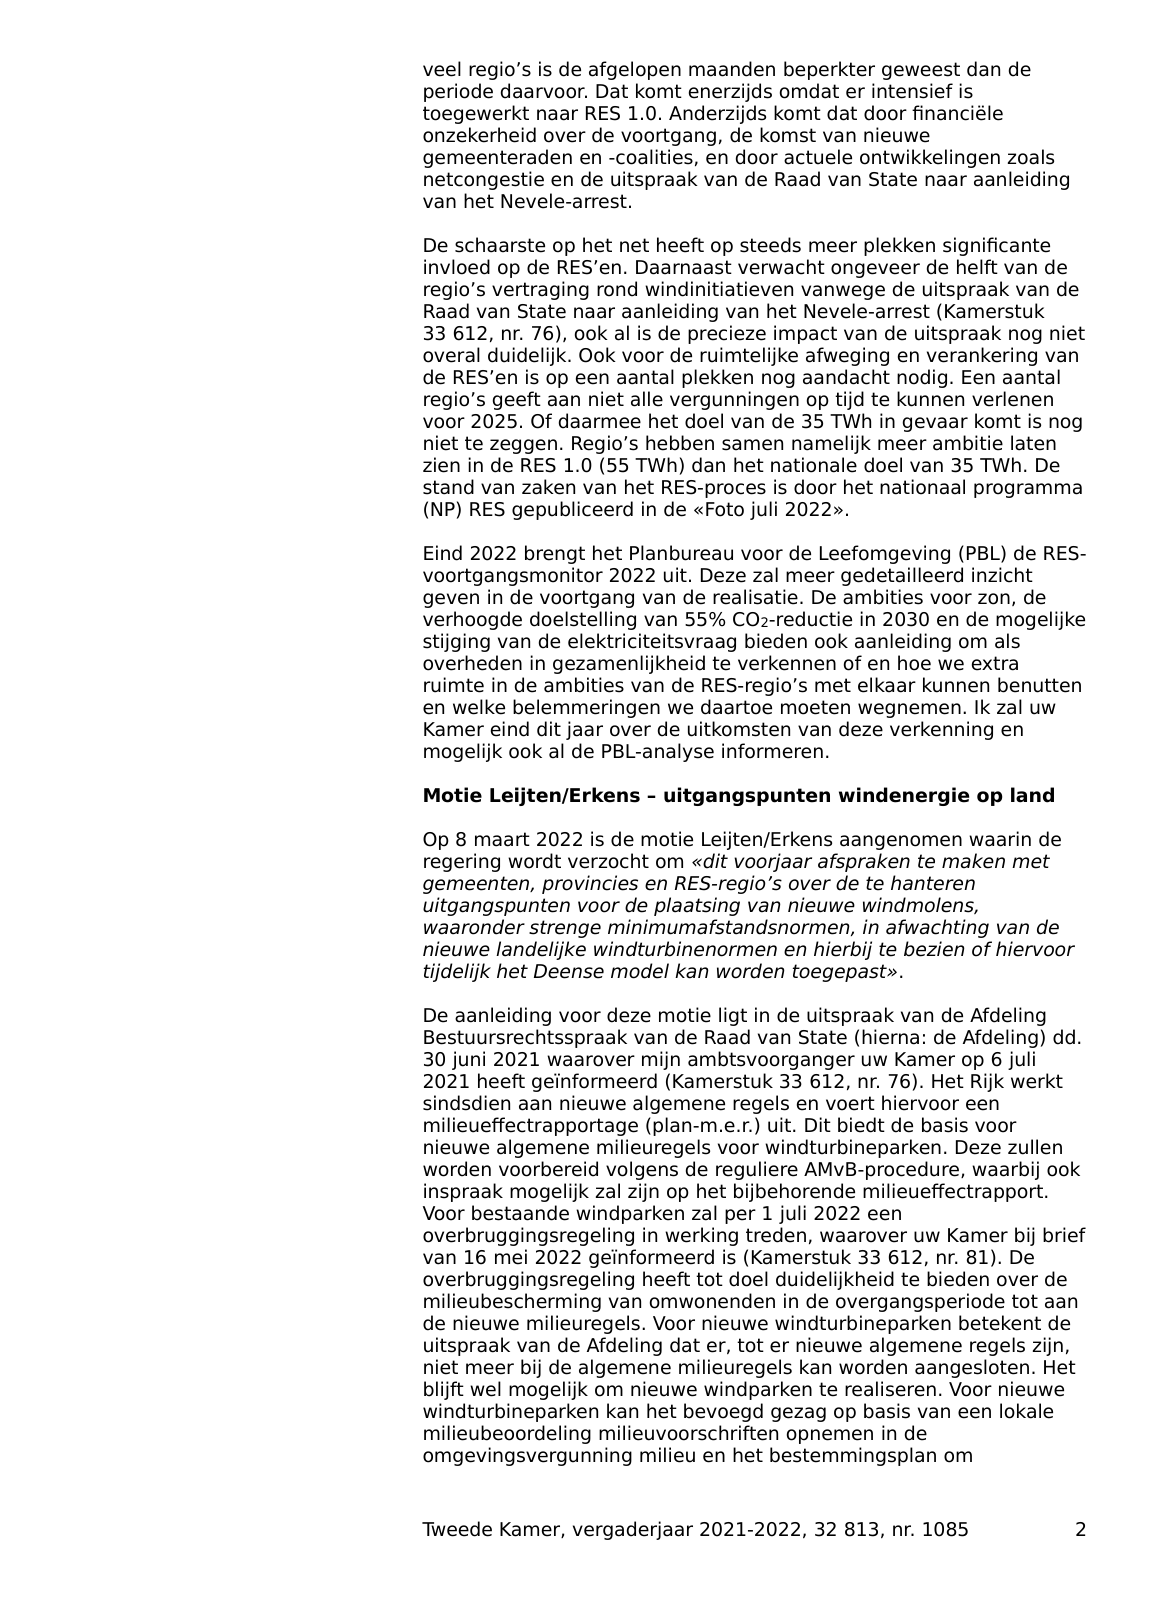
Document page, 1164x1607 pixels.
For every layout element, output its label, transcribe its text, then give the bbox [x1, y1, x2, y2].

text De schaarste op het net heeft op steeds meer plekken significante invloed op de RES’en. Daarnaast verwacht ongeveer de helft van de regio’s vertraging rond windinitiatieven vanwege de uitspraak van de Raad van State naar aanleiding van het Nevele-arrest (Kamerstuk 33 612, nr. 76), ook al is de precieze impact van de uitspraak nog niet overal duidelijk. Ook voor de ruimtelijke afweging en verankering van de RES’en is op een aantal plekken nog aandacht nodig. Een aantal regio’s geeft aan niet alle vergunningen op tijd te kunnen verlenen voor 2025. Of daarmee het doel van de 35 TWh in gevaar komt is nog niet te zeggen. Regio’s hebben samen namelijk meer ambitie laten zien in de RES 1.0 (55 TWh) dan het nationale doel van 35 TWh. De stand van zaken van het RES-proces is door het nationaal programma (NP) RES gepubliceerd in de «Foto juli 2022». [422, 235, 1087, 521]
subtitle Motie Leijten/Erkens – uitgangspunten windenergie op land [422, 785, 1087, 807]
text veel regio’s is de afgelopen maanden beperkter geweest dan de periode daarvoor. Dat komt enerzijds omdat er intensief is toegewerkt naar RES 1.0. Anderzijds komt dat door financiële onzekerheid over de voortgang, de komst van nieuwe gemeenteraden en -coalities, en door actuele ontwikkelingen zoals netcongestie en de uitspraak van de Raad van State naar aanleiding van het Nevele-arrest. [422, 59, 1087, 213]
text De aanleiding voor deze motie ligt in de uitspraak van de Afdeling Bestuursrechtsspraak van de Raad van State (hierna: de Afdeling) dd. 30 juni 2021 waarover mijn ambtsvoorganger uw Kamer op 6 juli 2021 heeft geïnformeerd (Kamerstuk 33 612, nr. 76). Het Rijk werkt sindsdien aan nieuwe algemene regels en voert hiervoor een milieueffectrapportage (plan-m.e.r.) uit. Dit biedt de basis voor nieuwe algemene milieuregels voor windturbineparken. Deze zullen worden voorbereid volgens de reguliere AMvB-procedure, waarbij ook inspraak mogelijk zal zijn op het bijbehorende milieueffectrapport. Voor bestaande windparken zal per 1 juli 2022 een overbruggingsregeling in werking treden, waarover uw Kamer bij brief van 16 mei 2022 geïnformeerd is (Kamerstuk 33 612, nr. 81). De overbruggingsregeling heeft tot doel duidelijkheid te bieden over de milieubescherming van omwonenden in de overgangsperiode tot aan de nieuwe milieuregels. Voor nieuwe windturbineparken betekent de uitspraak van de Afdeling dat er, tot er nieuwe algemene regels zijn, niet meer bij de algemene milieuregels kan worden aangesloten. Het blijft wel mogelijk om nieuwe windparken te realiseren. Voor nieuwe windturbineparken kan het bevoegd gezag op basis van een lokale milieubeoordeling milieuvoorschriften opnemen in de omgevingsvergunning milieu en het bestemmingsplan om [422, 1005, 1087, 1467]
text Eind 2022 brengt het Planbureau voor de Leefomgeving (PBL) de RES-voortgangsmonitor 2022 uit. Deze zal meer gedetailleerd inzicht geven in de voortgang van de realisatie. De ambities voor zon, de verhoogde doelstelling van 55% CO2-reductie in 2030 en de mogelijke stijging van de elektriciteitsvraag bieden ook aanleiding om als overheden in gezamenlijkheid te verkennen of en hoe we extra ruimte in de ambities van de RES-regio’s met elkaar kunnen benutten en welke belemmeringen we daartoe moeten wegnemen. Ik zal uw Kamer eind dit jaar over de uitkomsten van deze verkenning en mogelijk ook al de PBL-analyse informeren. [422, 543, 1087, 763]
text Op 8 maart 2022 is de motie Leijten/Erkens aangenomen waarin de regering wordt verzocht om «dit voorjaar afspraken te maken met gemeenten, provincies en RES-regio’s over de te hanteren uitgangspunten voor de plaatsing van nieuwe windmolens, waaronder strenge minimumafstandsnormen, in afwachting van de nieuwe landelijke windturbinenormen en hierbij te bezien of hiervoor tijdelijk het Deense model kan worden toegepast». [422, 829, 1087, 983]
